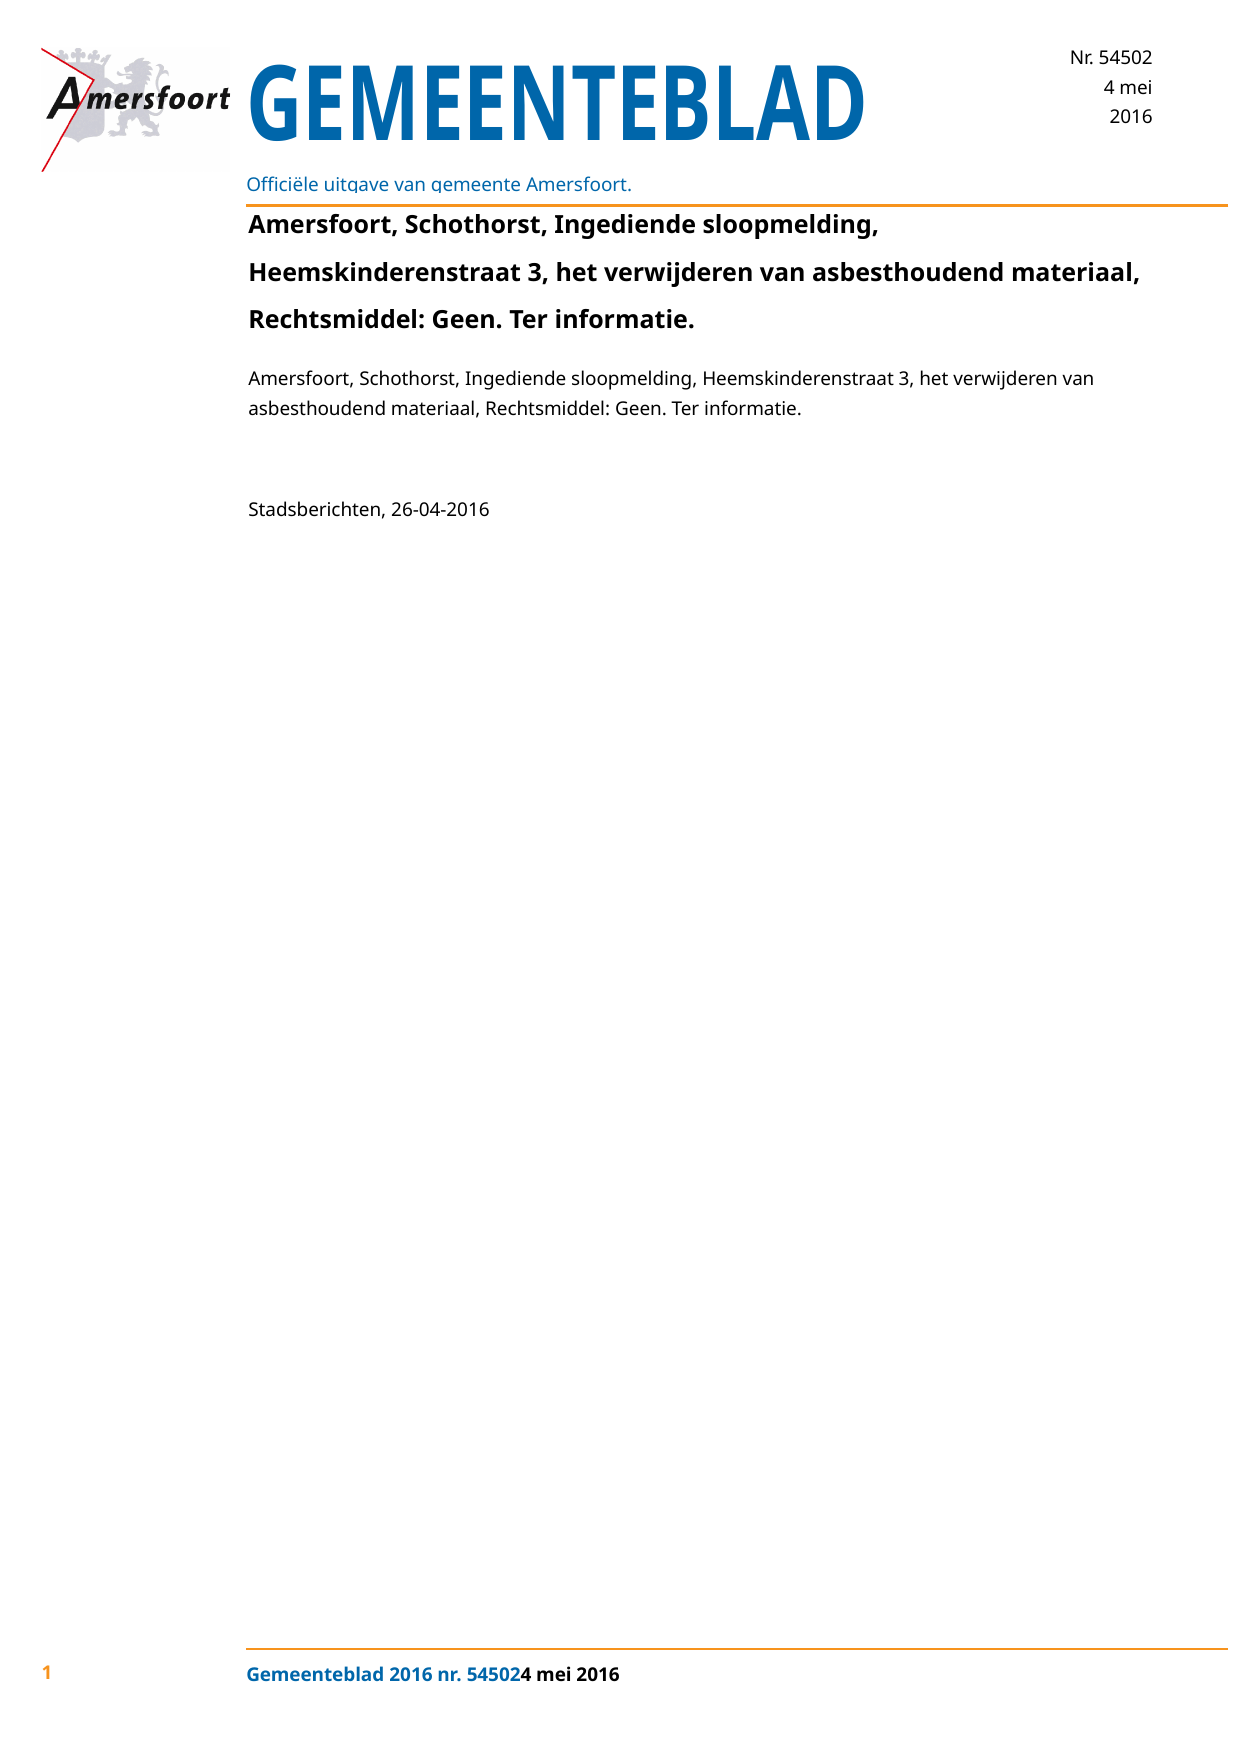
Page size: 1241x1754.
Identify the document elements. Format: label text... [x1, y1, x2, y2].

picture [41, 47, 231, 172]
text Amersfoort, Schothorst, Ingediende sloopmelding, Heemskinderenstraat 3, het verwijderen van asbesthoudend materiaal, Rechtsmiddel: Geen. Ter informatie. [248, 366, 1152, 421]
text Stadsberichten, 26-04-2016 [248, 496, 1152, 522]
text Amersfoort, Schothorst, Ingediende sloopmelding, Heemskinderenstraat 3, het verwijderen van asbesthoudend materiaal, Rechtsmiddel: Geen. Ter informatie. [248, 207, 1152, 336]
